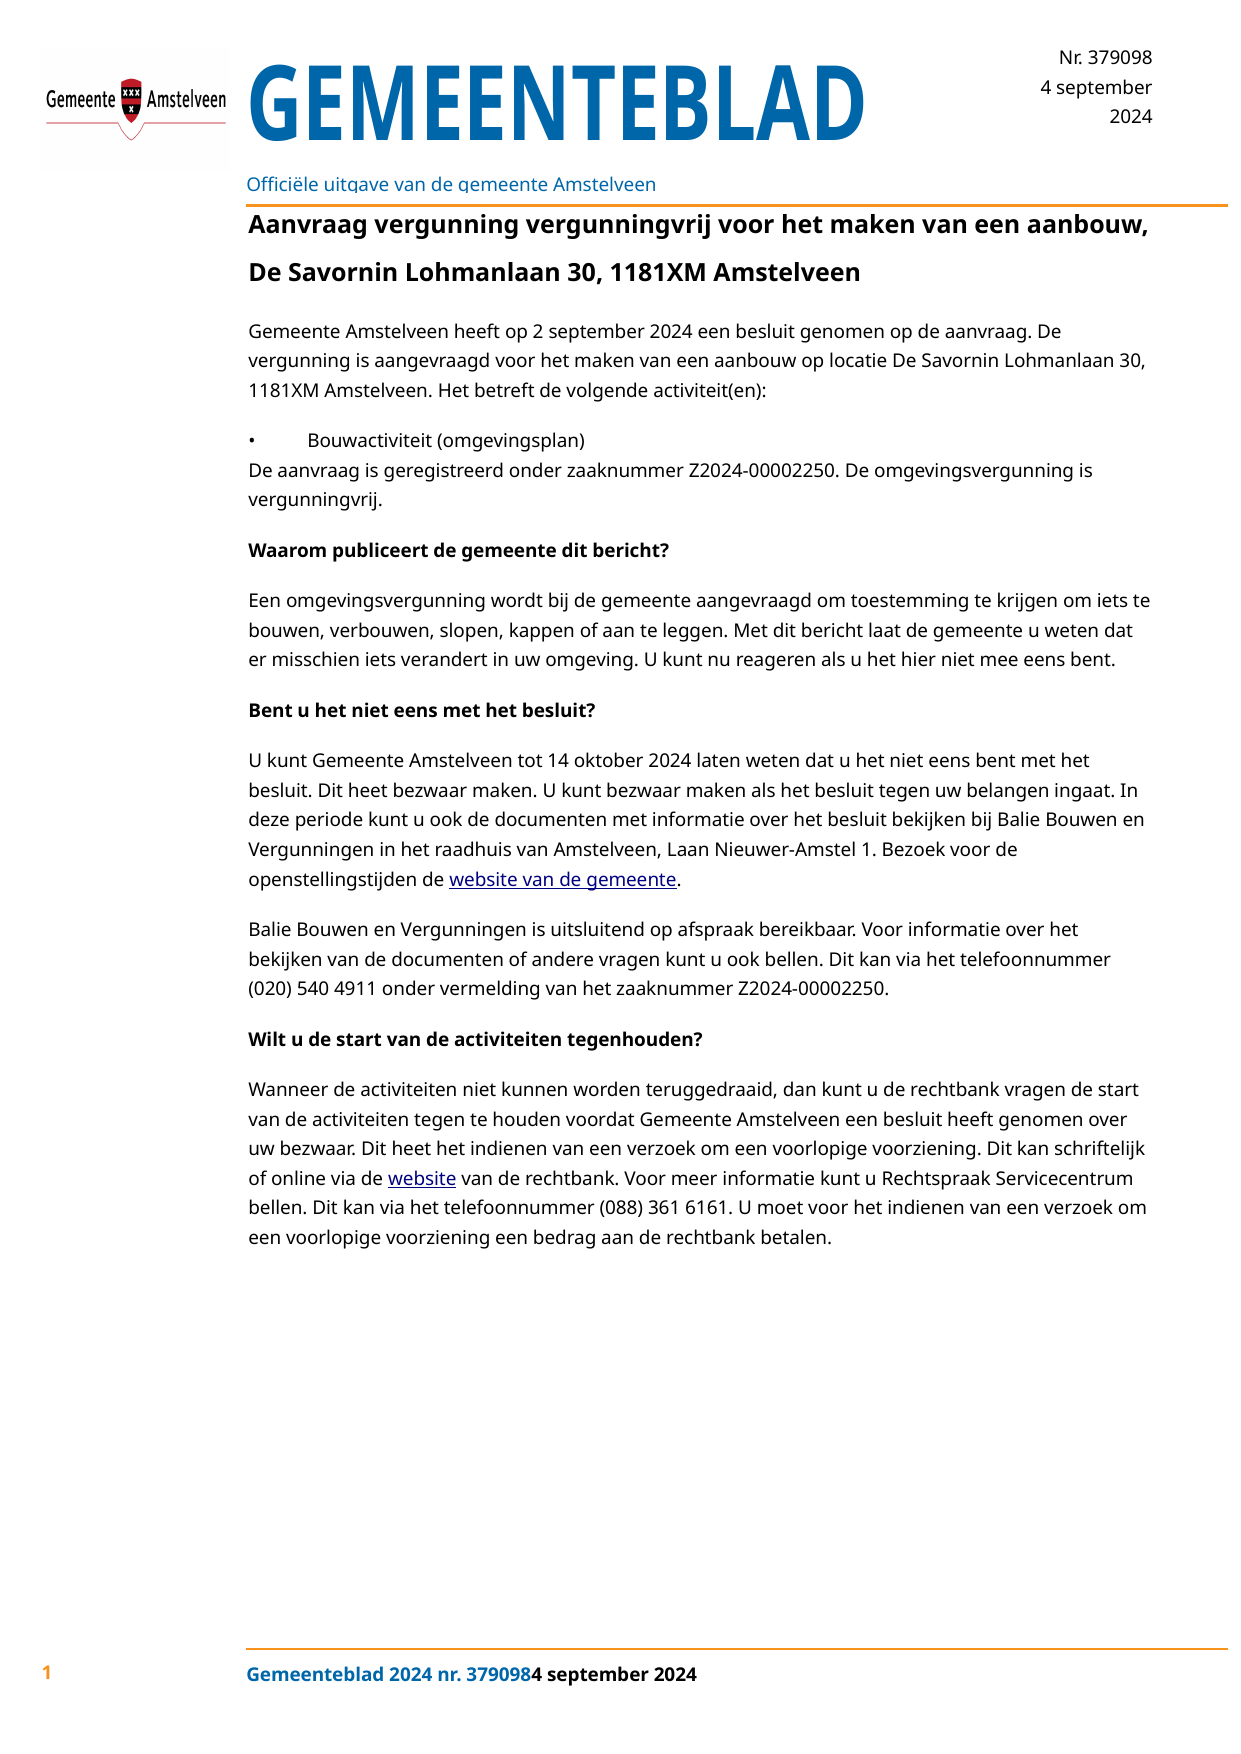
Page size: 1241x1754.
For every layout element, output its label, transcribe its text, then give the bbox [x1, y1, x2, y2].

text Bent u het niet eens met het besluit? [248, 697, 1152, 723]
picture [41, 47, 231, 172]
text Waarom publiceert de gemeente dit bericht? [248, 537, 1152, 563]
text Gemeente Amstelveen heeft op 2 september 2024 een besluit genomen op de aanvraag. De vergunning is aangevraagd voor het maken van een aanbouw op locatie De Savornin Lohmanlaan 30, 1181XM Amstelveen. Het betreft de volgende activiteit(en): [248, 318, 1152, 403]
text Aanvraag vergunning vergunningvrij voor het maken van een aanbouw, De Savornin Lohmanlaan 30, 1181XM Amstelveen [248, 207, 1152, 288]
text Wanneer de activiteiten niet kunnen worden teruggedraaid, dan kunt u de rechtbank vragen de start van de activiteiten tegen te houden voordat Gemeente Amstelveen een besluit heeft genomen over uw bezwaar. Dit heet het indienen van een verzoek om een voorlopige voorziening. Dit kan schriftelijk of online via de website van de rechtbank. Voor meer informatie kunt u Rechtspraak Servicecentrum bellen. Dit kan via het telefoonnummer (088) 361 6161. U moet voor het indienen van een verzoek om een voorlopige voorziening een bedrag aan de rechtbank betalen. [248, 1076, 1152, 1250]
text Balie Bouwen en Vergunningen is uitsluitend op afspraak bereikbaar. Voor informatie over het bekijken van de documenten of andere vragen kunt u ook bellen. Dit kan via het telefoonnummer (020) 540 4911 onder vermelding van het zaaknummer Z2024-00002250. [248, 916, 1152, 1001]
text Een omgevingsvergunning wordt bij de gemeente aangevraagd om toestemming te krijgen om iets te bouwen, verbouwen, slopen, kappen of aan te leggen. Met dit bericht laat de gemeente u weten dat er misschien iets verandert in uw omgeving. U kunt nu reageren als u het hier niet mee eens bent. [248, 587, 1152, 672]
list Bouwactiviteit (omgevingsplan) [248, 427, 1152, 453]
text De aanvraag is geregistreerd onder zaaknummer Z2024-00002250. De omgevingsvergunning is vergunningvrij. [248, 457, 1152, 512]
text U kunt Gemeente Amstelveen tot 14 oktober 2024 laten weten dat u het niet eens bent met het besluit. Dit heet bezwaar maken. U kunt bezwaar maken als het besluit tegen uw belangen ingaat. In deze periode kunt u ook de documenten met informatie over het besluit bekijken bij Balie Bouwen en Vergunningen in het raadhuis van Amstelveen, Laan Nieuwer-Amstel 1. Bezoek voor de openstellingstijden de website van de gemeente. [248, 747, 1152, 892]
text Wilt u de start van de activiteiten tegenhouden? [248, 1026, 1152, 1052]
